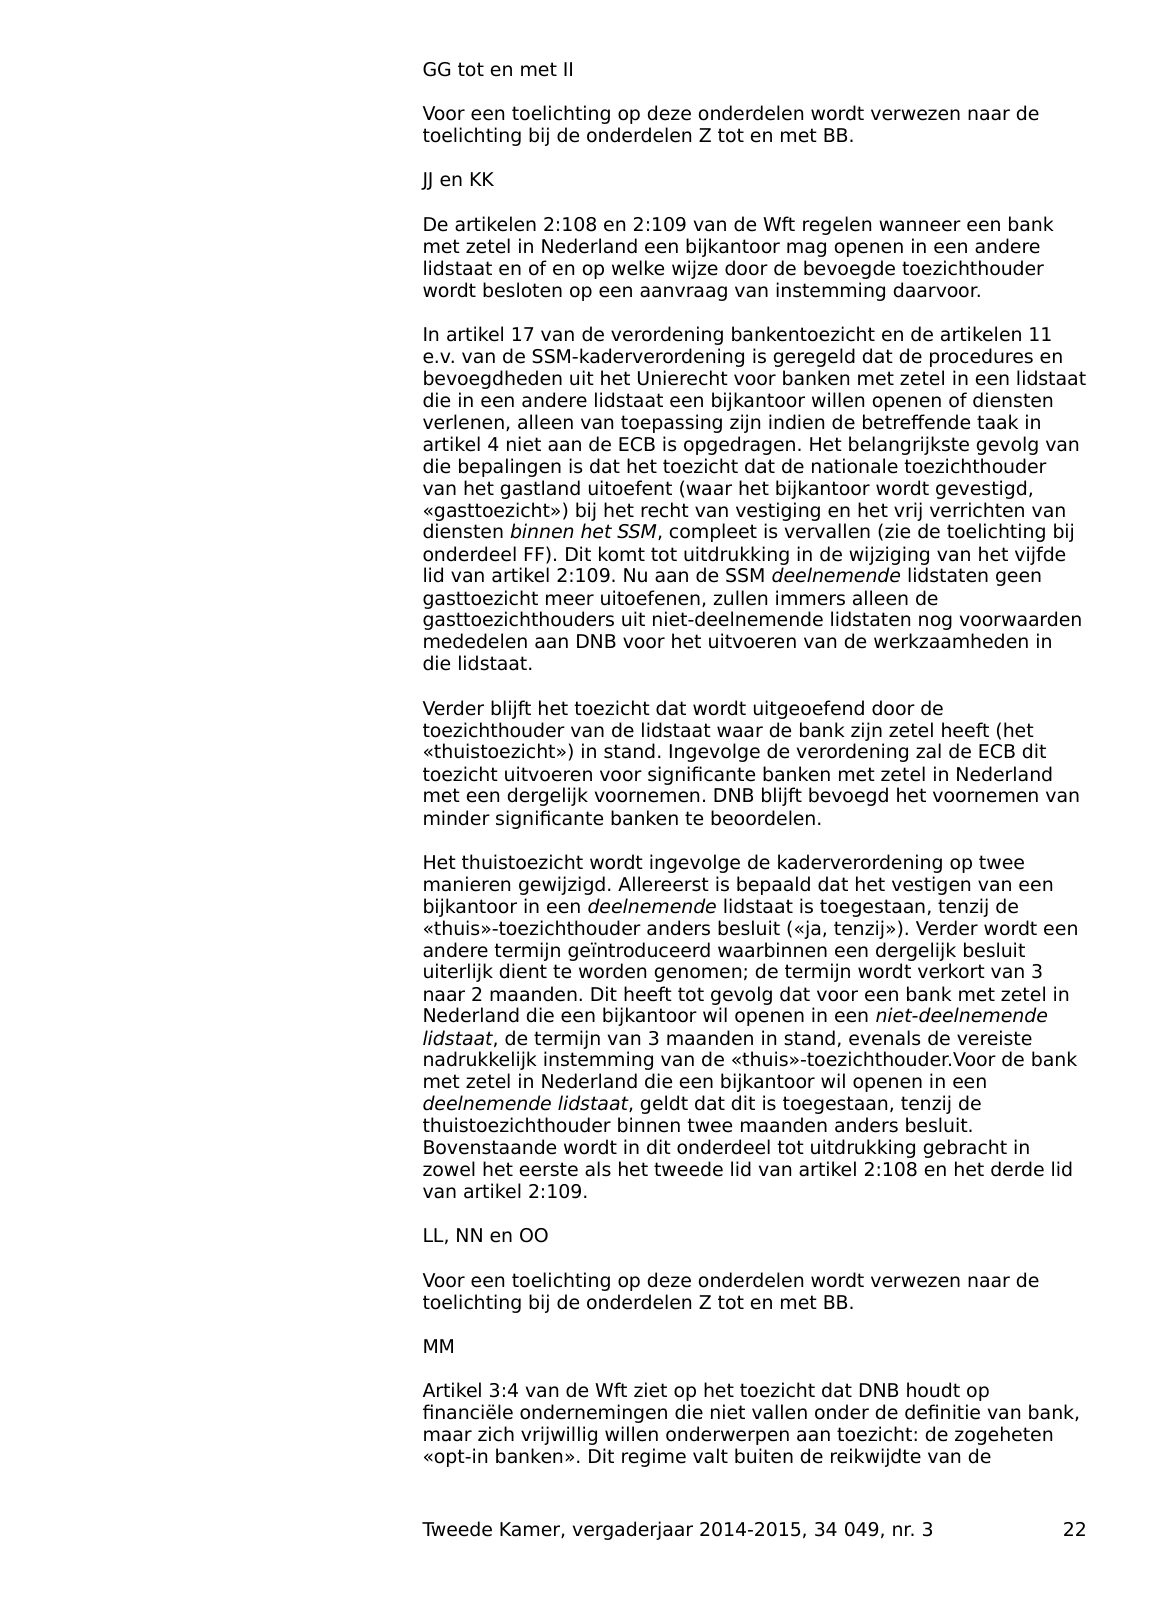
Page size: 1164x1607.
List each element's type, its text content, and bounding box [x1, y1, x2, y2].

text In artikel 17 van de verordening bankentoezicht en de artikelen 11 e.v. van de SSM-kaderverordening is geregeld dat de procedures en bevoegdheden uit het Unierecht voor banken met zetel in een lidstaat die in een andere lidstaat een bijkantoor willen openen of diensten verlenen, alleen van toepassing zijn indien de betreffende taak in artikel 4 niet aan de ECB is opgedragen. Het belangrijkste gevolg van die bepalingen is dat het toezicht dat de nationale toezichthouder van het gastland uitoefent (waar het bijkantoor wordt gevestigd, «gasttoezicht») bij het recht van vestiging en het vrij verrichten van diensten binnen het SSM, compleet is vervallen (zie de toelichting bij onderdeel FF). Dit komt tot uitdrukking in de wijziging van het vijfde lid van artikel 2:109. Nu aan de SSM deelnemende lidstaten geen gasttoezicht meer uitoefenen, zullen immers alleen de gasttoezichthouders uit niet-deelnemende lidstaten nog voorwaarden mededelen aan DNB voor het uitvoeren van de werkzaamheden in die lidstaat. [422, 324, 1087, 675]
subtitle GG tot en met II [422, 59, 1087, 81]
text Artikel 3:4 van de Wft ziet op het toezicht dat DNB houdt op financiële ondernemingen die niet vallen onder de definitie van bank, maar zich vrijwillig willen onderwerpen aan toezicht: de zogeheten «opt-in banken». Dit regime valt buiten de reikwijdte van de [422, 1380, 1087, 1468]
text Voor een toelichting op deze onderdelen wordt verwezen naar de toelichting bij de onderdelen Z tot en met BB. [422, 1269, 1087, 1313]
text De artikelen 2:108 en 2:109 van de Wft regelen wanneer een bank met zetel in Nederland een bijkantoor mag openen in een andere lidstaat en of en op welke wijze door de bevoegde toezichthouder wordt besloten op een aanvraag van instemming daarvoor. [422, 213, 1087, 301]
subtitle LL, NN en OO [422, 1225, 1087, 1247]
text Voor een toelichting op deze onderdelen wordt verwezen naar de toelichting bij de onderdelen Z tot en met BB. [422, 103, 1087, 147]
text Het thuistoezicht wordt ingevolge de kaderverordening op twee manieren gewijzigd. Allereerst is bepaald dat het vestigen van een bijkantoor in een deelnemende lidstaat is toegestaan, tenzij de «thuis»-toezichthouder anders besluit («ja, tenzij»). Verder wordt een andere termijn geïntroduceerd waarbinnen een dergelijk besluit uiterlijk dient te worden genomen; de termijn wordt verkort van 3 naar 2 maanden. Dit heeft tot gevolg dat voor een bank met zetel in Nederland die een bijkantoor wil openen in een niet-deelnemende lidstaat, de termijn van 3 maanden in stand, evenals de vereiste nadrukkelijk instemming van de «thuis»-toezichthouder.Voor de bank met zetel in Nederland die een bijkantoor wil openen in een deelnemende lidstaat, geldt dat dit is toegestaan, tenzij de thuistoezichthouder binnen twee maanden anders besluit. Bovenstaande wordt in dit onderdeel tot uitdrukking gebracht in zowel het eerste als het tweede lid van artikel 2:108 en het derde lid van artikel 2:109. [422, 852, 1087, 1203]
text Verder blijft het toezicht dat wordt uitgeoefend door de toezichthouder van de lidstaat waar de bank zijn zetel heeft (het «thuistoezicht») in stand. Ingevolge de verordening zal de ECB dit toezicht uitvoeren voor significante banken met zetel in Nederland met een dergelijk voornemen. DNB blijft bevoegd het voornemen van minder significante banken te beoordelen. [422, 697, 1087, 829]
subtitle JJ en KK [422, 169, 1087, 191]
subtitle MM [422, 1336, 1087, 1358]
